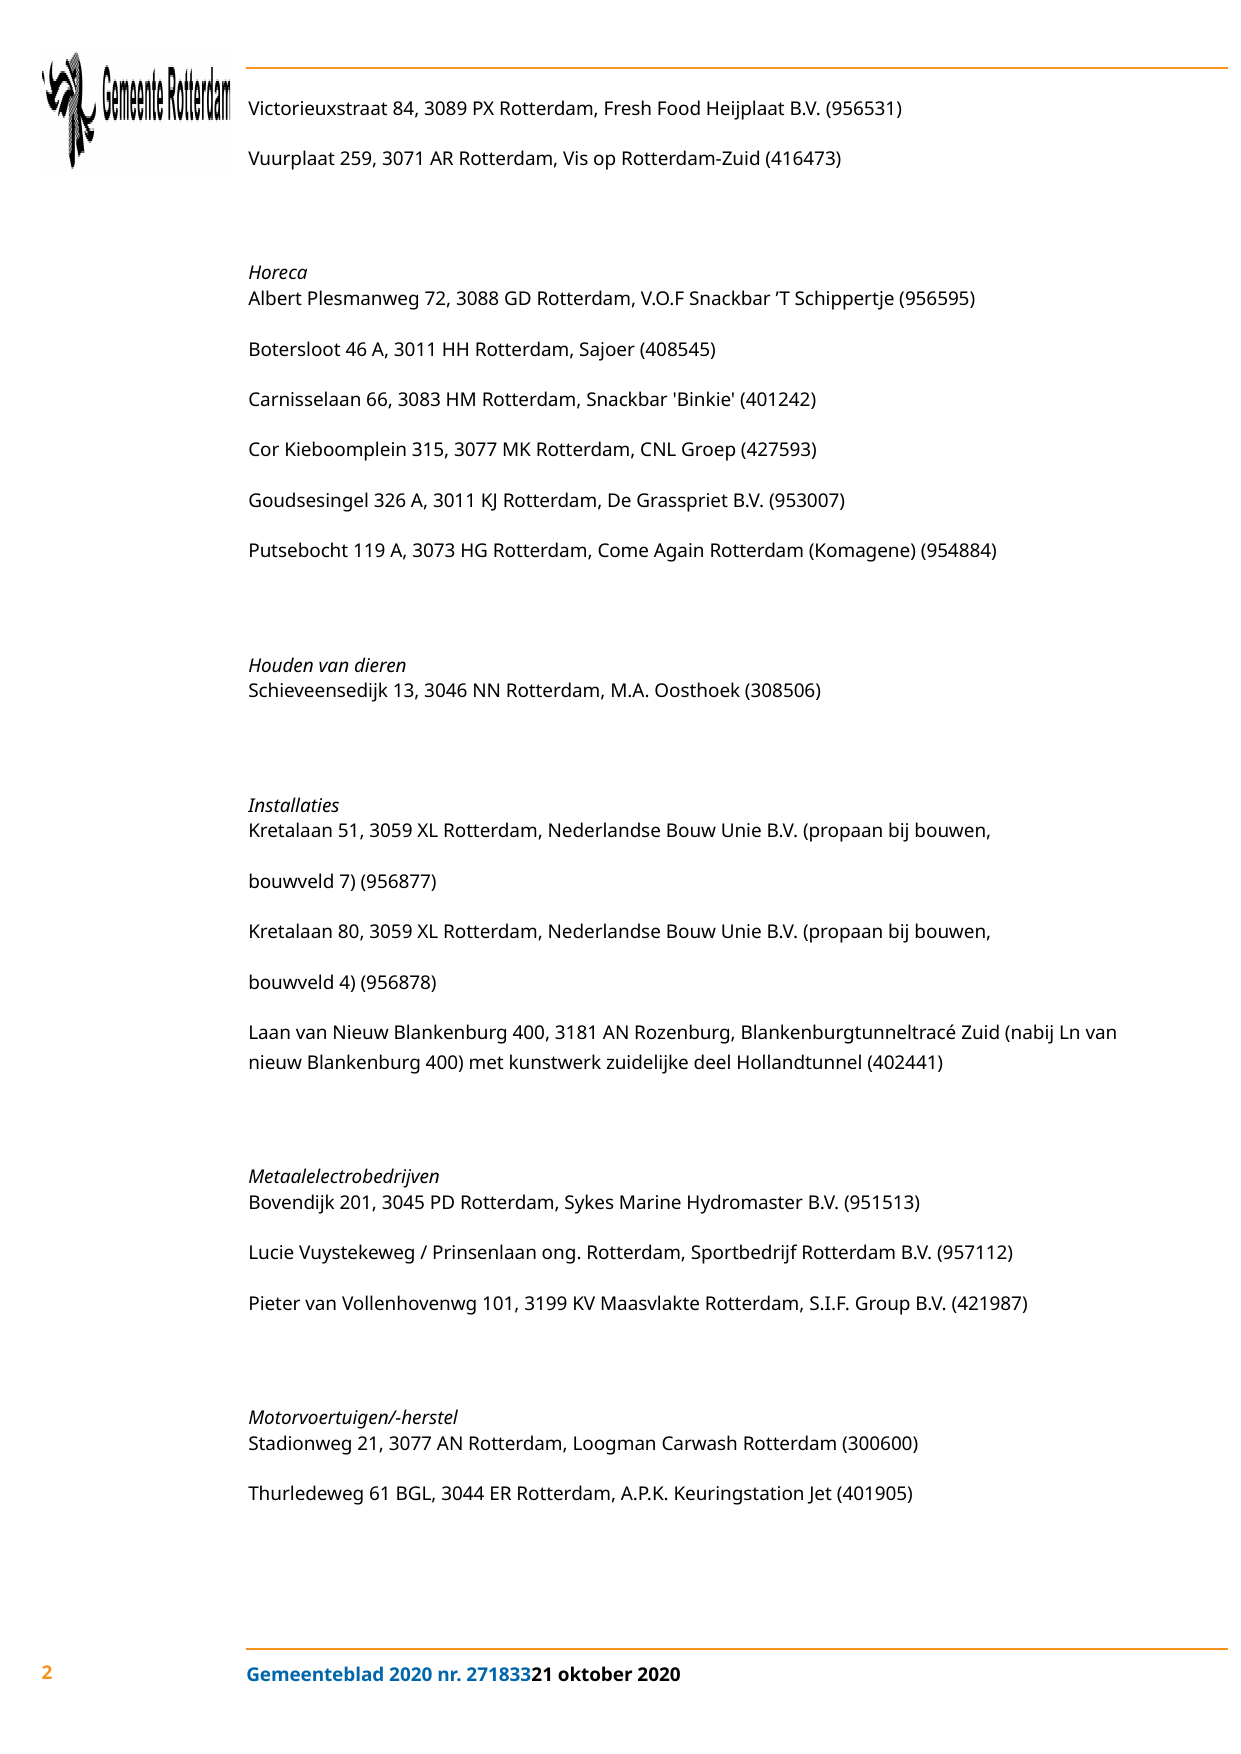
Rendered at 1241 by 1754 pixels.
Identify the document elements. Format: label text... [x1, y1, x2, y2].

text bouwveld 4) (956878) [248, 969, 1152, 994]
text Lucie Vuystekeweg / Prinsenlaan ong. Rotterdam, Sportbedrijf Rotterdam B.V. (957112) [248, 1239, 1152, 1265]
text Pieter van Vollenhovenwg 101, 3199 KV Maasvlakte Rotterdam, S.I.F. Group B.V. (421987) [248, 1290, 1152, 1316]
text Bovendijk 201, 3045 PD Rotterdam, Sykes Marine Hydromaster B.V. (951513) [248, 1189, 1152, 1215]
text Installaties [248, 792, 1152, 818]
text bouwveld 7) (956877) [248, 868, 1152, 894]
text Goudsesingel 326 A, 3011 KJ Rotterdam, De Grasspriet B.V. (953007) [248, 487, 1152, 513]
picture [41, 47, 231, 172]
text Stadionweg 21, 3077 AN Rotterdam, Loogman Carwash Rotterdam (300600) [248, 1430, 1152, 1456]
text Laan van Nieuw Blankenburg 400, 3181 AN Rozenburg, Blankenburgtunneltracé Zuid (nabij Ln van nieuw Blankenburg 400) met kunstwerk zuidelijke deel Hollandtunnel (402441) [248, 1019, 1152, 1074]
text Cor Kieboomplein 315, 3077 MK Rotterdam, CNL Groep (427593) [248, 437, 1152, 462]
text Kretalaan 80, 3059 XL Rotterdam, Nederlandse Bouw Unie B.V. (propaan bij bouwen, [248, 918, 1152, 944]
text Putsebocht 119 A, 3073 HG Rotterdam, Come Again Rotterdam (Komagene) (954884) [248, 537, 1152, 563]
text Houden van dieren [248, 652, 1152, 677]
text Motorvoertuigen/-herstel [248, 1404, 1152, 1430]
text Victorieuxstraat 84, 3089 PX Rotterdam, Fresh Food Heijplaat B.V. (956531) [248, 95, 1152, 121]
text Thurledeweg 61 BGL, 3044 ER Rotterdam, A.P.K. Keuringstation Jet (401905) [248, 1480, 1152, 1506]
text Kretalaan 51, 3059 XL Rotterdam, Nederlandse Bouw Unie B.V. (propaan bij bouwen, [248, 818, 1152, 843]
text Carnisselaan 66, 3083 HM Rotterdam, Snackbar 'Binkie' (401242) [248, 386, 1152, 412]
text Albert Plesmanweg 72, 3088 GD Rotterdam, V.O.F Snackbar ’T Schippertje (956595) [248, 285, 1152, 311]
text Schieveensedijk 13, 3046 NN Rotterdam, M.A. Oosthoek (308506) [248, 677, 1152, 703]
text Metaalelectrobedrijven [248, 1163, 1152, 1189]
text Vuurplaat 259, 3071 AR Rotterdam, Vis op Rotterdam-Zuid (416473) [248, 145, 1152, 171]
text Horeca [248, 259, 1152, 285]
text Botersloot 46 A, 3011 HH Rotterdam, Sajoer (408545) [248, 336, 1152, 361]
